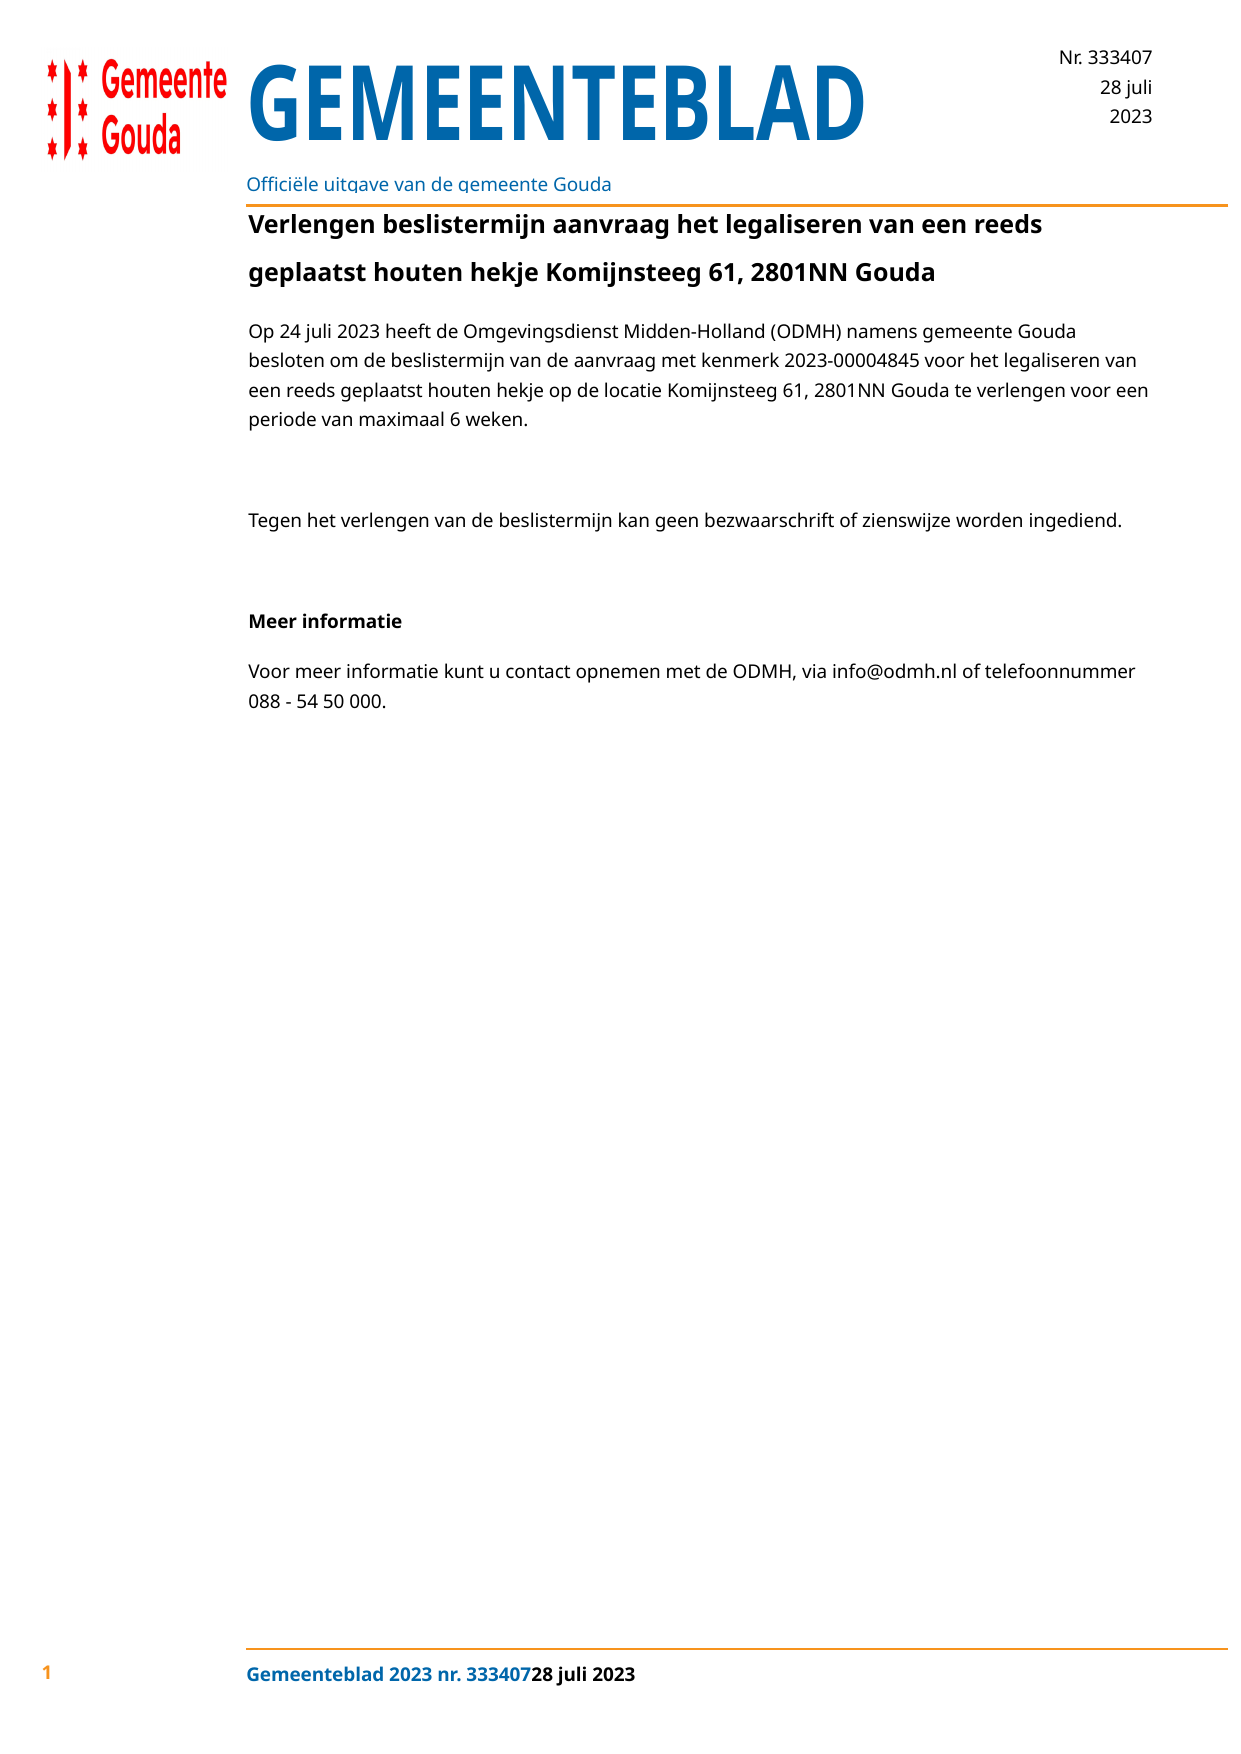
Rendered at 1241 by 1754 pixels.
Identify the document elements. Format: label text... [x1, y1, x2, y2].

text Tegen het verlengen van de beslistermijn kan geen bezwaarschrift of zienswijze worden ingediend. [248, 507, 1152, 533]
text Meer informatie [248, 608, 1152, 634]
text Op 24 juli 2023 heeft de Omgevingsdienst Midden-Holland (ODMH) namens gemeente Gouda besloten om de beslistermijn van de aanvraag met kenmerk 2023-00004845 voor het legaliseren van een reeds geplaatst houten hekje op de locatie Komijnsteeg 61, 2801NN Gouda te verlengen voor een periode van maximaal 6 weken. [248, 318, 1152, 432]
text Voor meer informatie kunt u contact opnemen met de ODMH, via info@odmh.nl of telefoonnummer 088 - 54 50 000. [248, 659, 1152, 714]
text Verlengen beslistermijn aanvraag het legaliseren van een reeds geplaatst houten hekje Komijnsteeg 61, 2801NN Gouda [248, 207, 1152, 288]
picture [41, 47, 231, 172]
